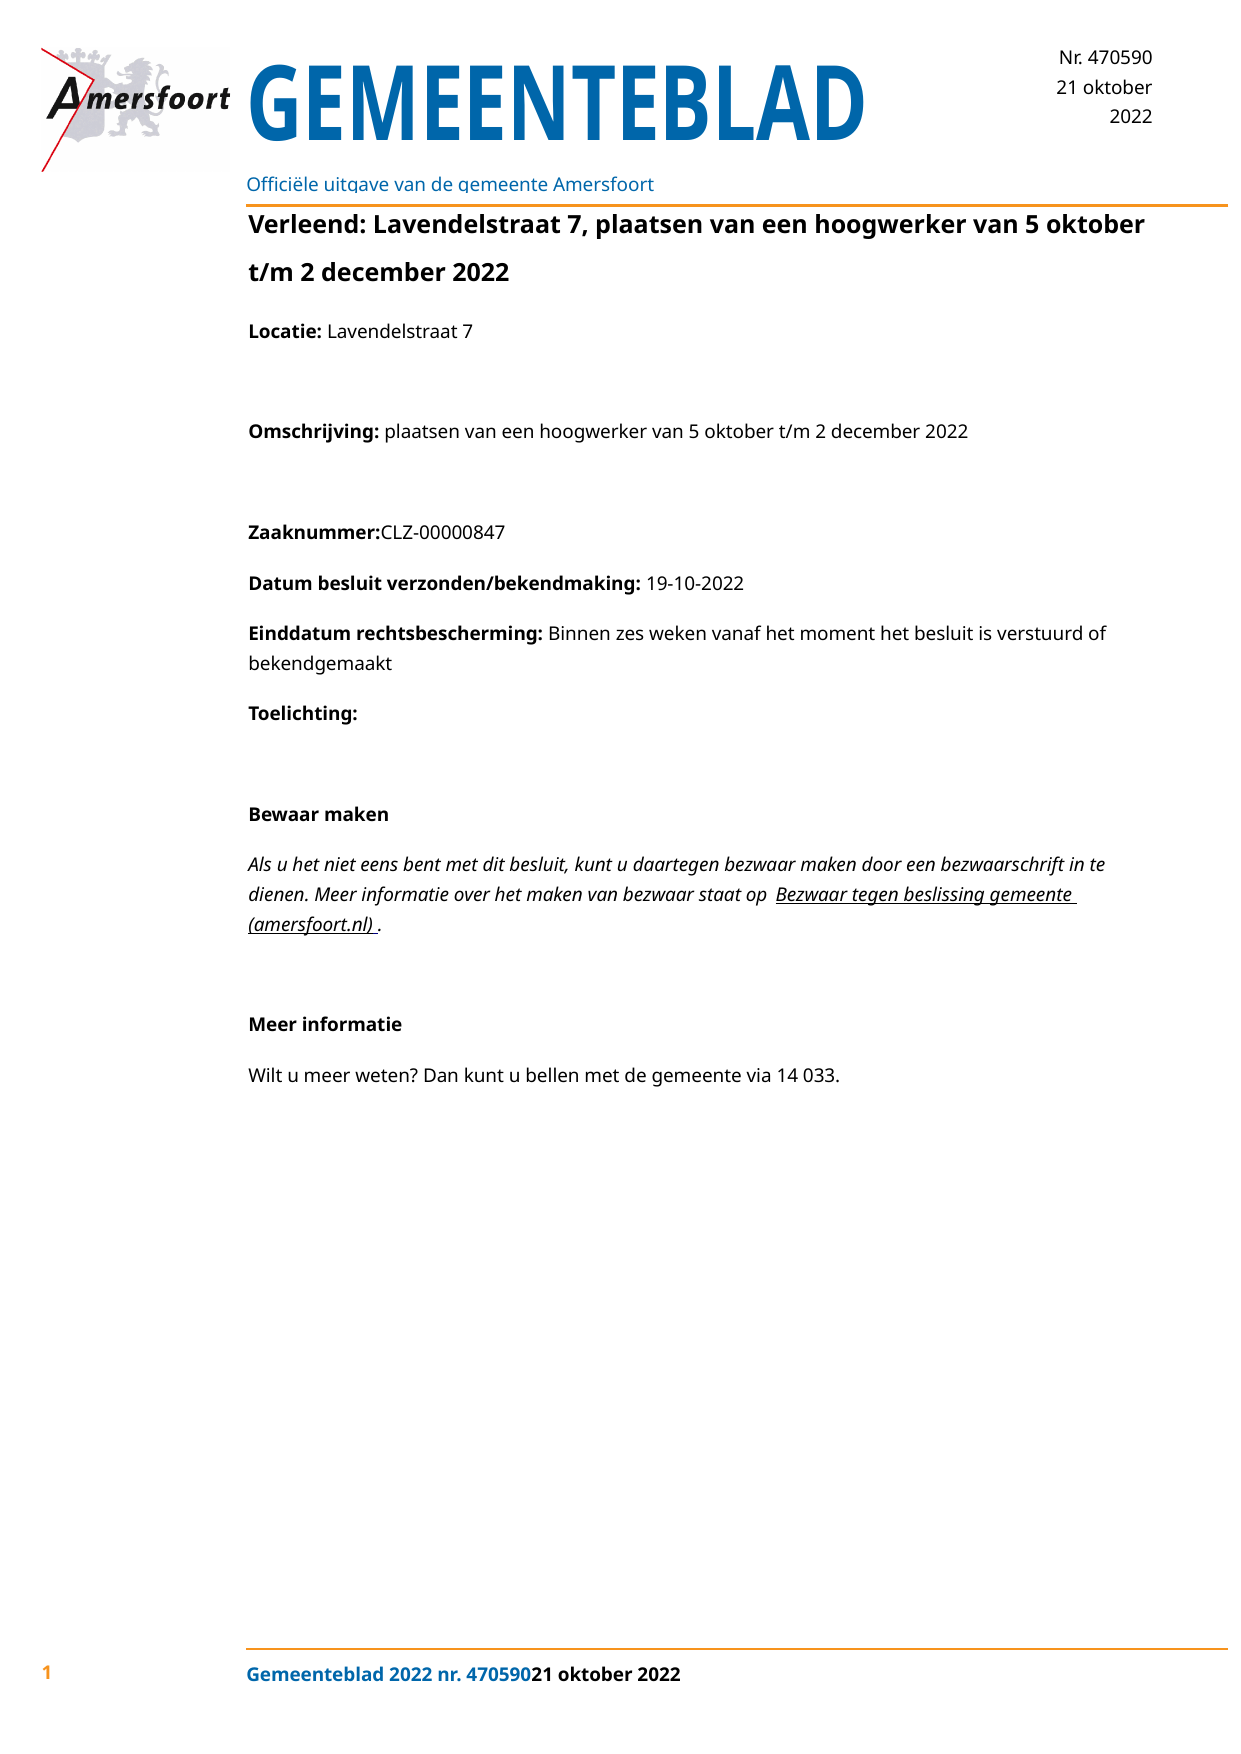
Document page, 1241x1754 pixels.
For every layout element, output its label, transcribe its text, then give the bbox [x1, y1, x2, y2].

text Omschrijving: plaatsen van een hoogwerker van 5 oktober t/m 2 december 2022 [248, 419, 1152, 444]
text Verleend: Lavendelstraat 7, plaatsen van een hoogwerker van 5 oktober t/m 2 december 2022 [248, 207, 1152, 288]
text Wilt u meer weten? Dan kunt u bellen met de gemeente via 14 033. [248, 1062, 1152, 1088]
text Bewaar maken [248, 801, 1152, 827]
text Einddatum rechtsbescherming: Binnen zes weken vanaf het moment het besluit is verstuurd of bekendgemaakt [248, 620, 1152, 676]
text Locatie: Lavendelstraat 7 [248, 318, 1152, 344]
text Zaaknummer:CLZ-00000847 [248, 519, 1152, 545]
picture [41, 47, 231, 172]
text Als u het niet eens bent met dit besluit, kunt u daartegen bezwaar maken door een bezwaarschrift in te dienen. Meer informatie over het maken van bezwaar staat op Bezwaar tegen beslissing gemeente (amersfoort.nl) . [248, 852, 1152, 937]
text Meer informatie [248, 1012, 1152, 1037]
text Toelichting: [248, 700, 1152, 726]
text Datum besluit verzonden/bekendmaking: 19-10-2022 [248, 570, 1152, 596]
